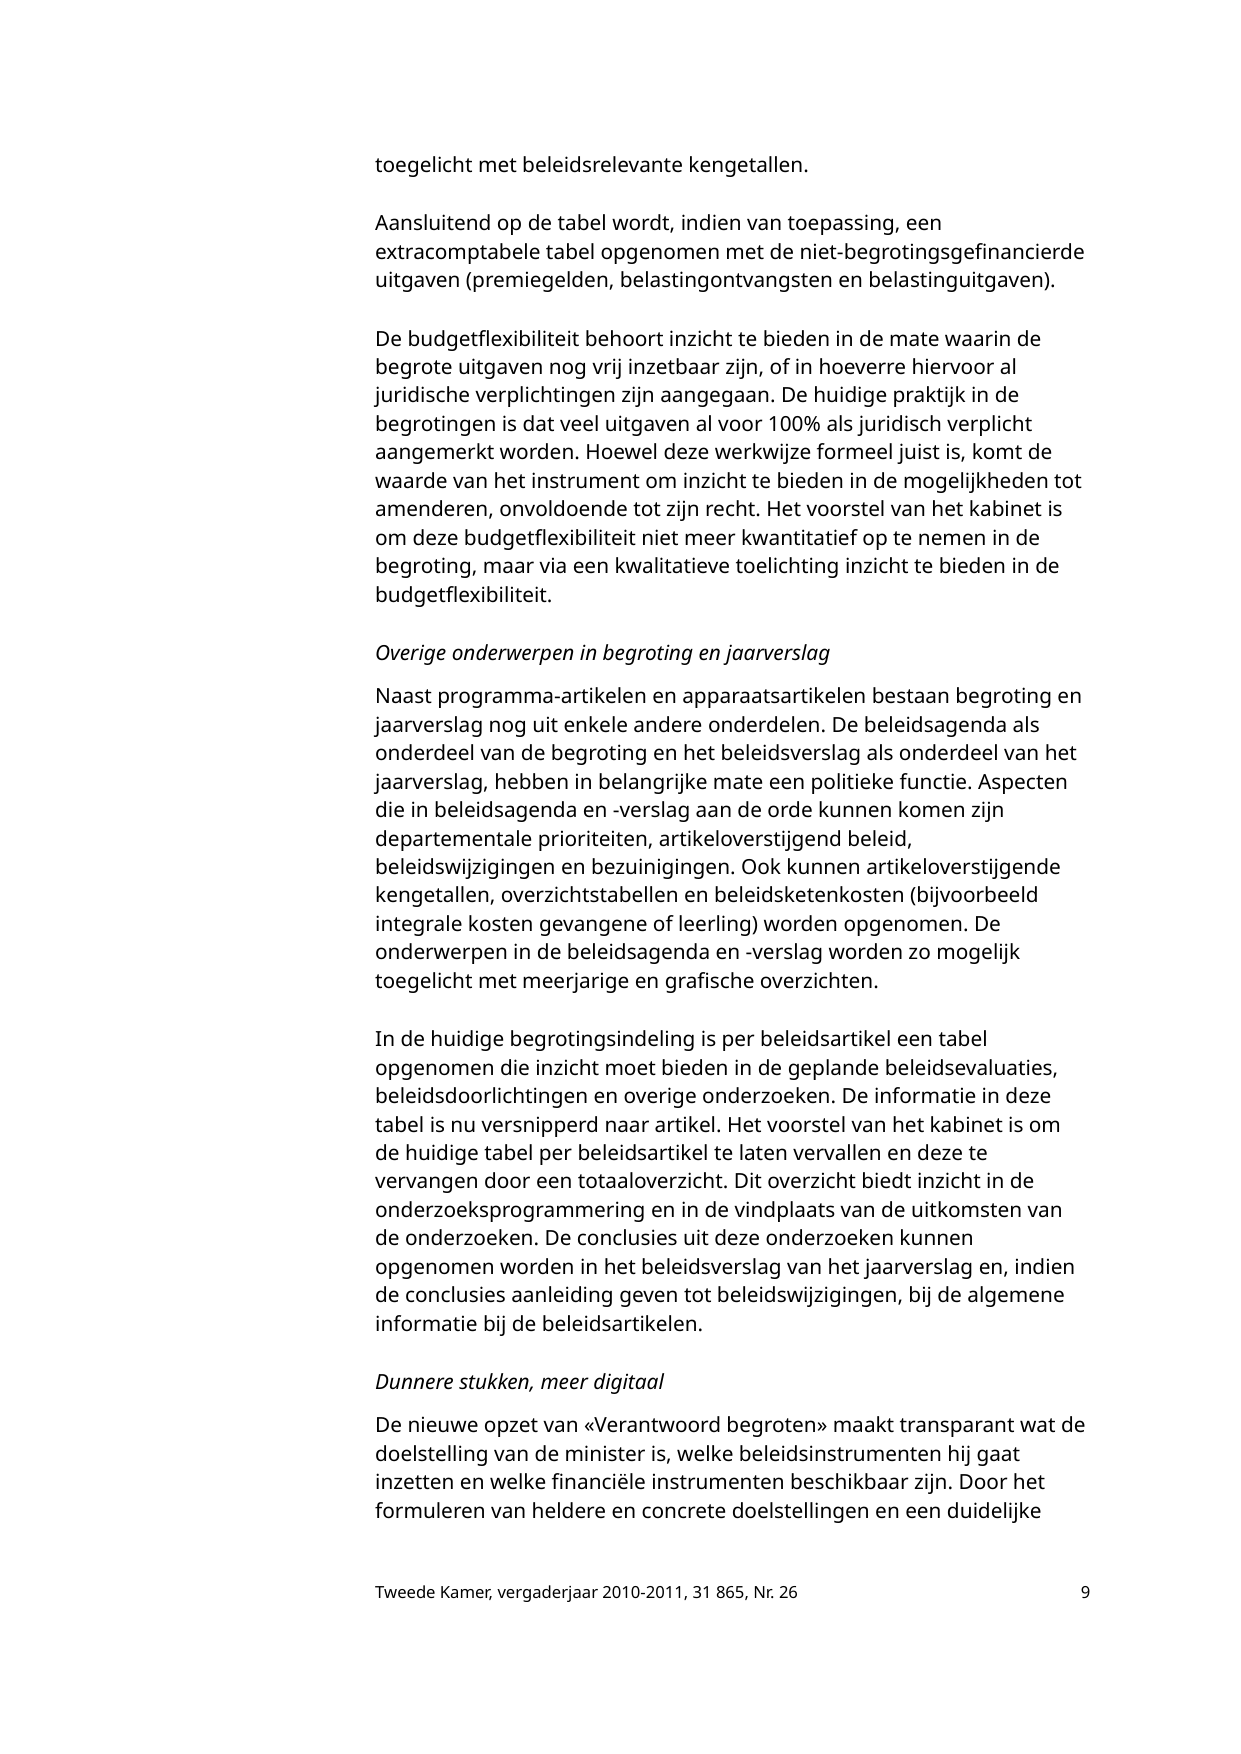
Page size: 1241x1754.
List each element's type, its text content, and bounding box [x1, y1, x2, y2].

text Dunnere stukken, meer digitaal [375, 1367, 1090, 1396]
text De nieuwe opzet van «Verantwoord begroten» maakt transparant wat de doelstelling van de minister is, welke beleidsinstrumenten hij gaat inzetten en welke financiële instrumenten beschikbaar zijn. Door het formuleren van heldere en concrete doelstellingen en een duidelijke [375, 1411, 1090, 1524]
text De budgetflexibiliteit behoort inzicht te bieden in de mate waarin de begrote uitgaven nog vrij inzetbaar zijn, of in hoeverre hiervoor al juridische verplichtingen zijn aangegaan. De huidige praktijk in de begrotingen is dat veel uitgaven al voor 100% als juridisch verplicht aangemerkt worden. Hoewel deze werkwijze formeel juist is, komt de waarde van het instrument om inzicht te bieden in de mogelijkheden tot amenderen, onvoldoende tot zijn recht. Het voorstel van het kabinet is om deze budgetflexibiliteit niet meer kwantitatief op te nemen in de begroting, maar via een kwalitatieve toelichting inzicht te bieden in de budgetflexibiliteit. [375, 324, 1090, 608]
text In de huidige begrotingsindeling is per beleidsartikel een tabel opgenomen die inzicht moet bieden in de geplande beleidsevaluaties, beleidsdoorlichtingen en overige onderzoeken. De informatie in deze tabel is nu versnipperd naar artikel. Het voorstel van het kabinet is om de huidige tabel per beleidsartikel te laten vervallen en deze te vervangen door een totaaloverzicht. Dit overzicht biedt inzicht in de onderzoeksprogrammering en in de vindplaats van de uitkomsten van de onderzoeken. De conclusies uit deze onderzoeken kunnen opgenomen worden in het beleidsverslag van het jaarverslag en, indien de conclusies aanleiding geven tot beleidswijzigingen, bij de algemene informatie bij de beleidsartikelen. [375, 1024, 1090, 1337]
text toegelicht met beleidsrelevante kengetallen. [375, 150, 1090, 178]
text Overige onderwerpen in begroting en jaarverslag [375, 638, 1090, 667]
text Naast programma-artikelen en apparaatsartikelen bestaan begroting en jaarverslag nog uit enkele andere onderdelen. De beleidsagenda als onderdeel van de begroting en het beleidsverslag als onderdeel van het jaarverslag, hebben in belangrijke mate een politieke functie. Aspecten die in beleidsagenda en -verslag aan de orde kunnen komen zijn departementale prioriteiten, artikeloverstijgend beleid, beleidswijzigingen en bezuinigingen. Ook kunnen artikeloverstijgende kengetallen, overzichtstabellen en beleidsketenkosten (bijvoorbeeld integrale kosten gevangene of leerling) worden opgenomen. De onderwerpen in de beleidsagenda en -verslag worden zo mogelijk toegelicht met meerjarige en grafische overzichten. [375, 682, 1090, 994]
text Aansluitend op de tabel wordt, indien van toepassing, een extracomptabele tabel opgenomen met de niet-begrotingsgefinancierde uitgaven (premiegelden, belastingontvangsten en belastinguitgaven). [375, 208, 1090, 294]
